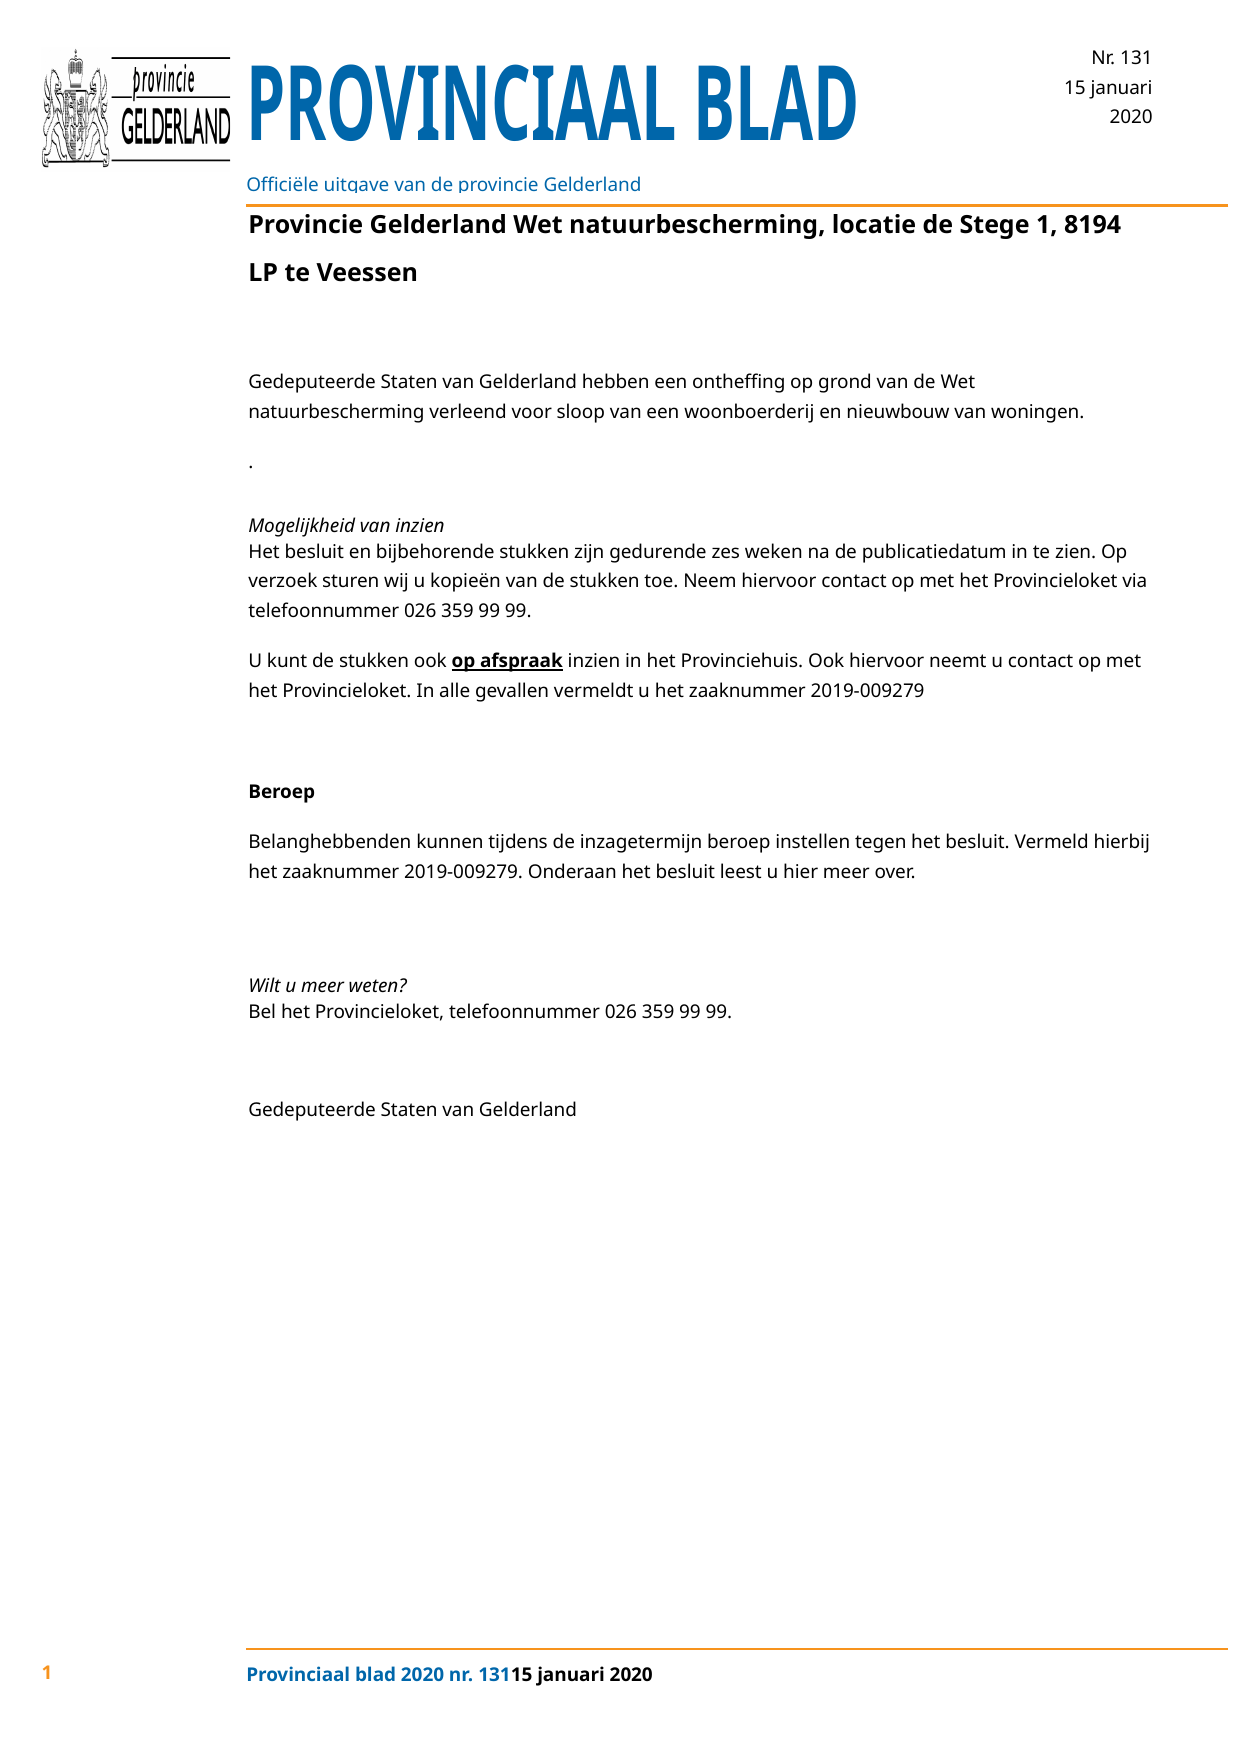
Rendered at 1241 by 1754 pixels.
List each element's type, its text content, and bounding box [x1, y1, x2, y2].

text Gedeputeerde Staten van Gelderland [248, 1096, 1152, 1122]
text Mogelijkheid van inzien [248, 512, 1152, 538]
text Beroep [248, 778, 1152, 804]
picture [41, 47, 231, 172]
text Gedeputeerde Staten van Gelderland hebben een ontheffing op grond van de Wet natuurbescherming verleend voor sloop van een woonboerderij en nieuwbouw van woningen. [248, 368, 1152, 424]
text Wilt u meer weten? [248, 972, 1152, 998]
text . [248, 448, 1152, 474]
text Het besluit en bijbehorende stukken zijn gedurende zes weken na de publicatiedatum in te zien. Op verzoek sturen wij u kopieën van de stukken toe. Neem hiervoor contact op met het Provincieloket via telefoonnummer 026 359 99 99. [248, 538, 1152, 623]
text U kunt de stukken ook op afspraak inzien in het Provinciehuis. Ook hiervoor neemt u contact op met het Provincieloket. In alle gevallen vermeldt u het zaaknummer 2019-009279 [248, 648, 1152, 703]
text Provincie Gelderland Wet natuurbescherming, locatie de Stege 1, 8194 LP te Veessen [248, 207, 1152, 288]
text Bel het Provincieloket, telefoonnummer 026 359 99 99. [248, 998, 1152, 1024]
text Belanghebbenden kunnen tijdens de inzagetermijn beroep instellen tegen het besluit. Vermeld hierbij het zaaknummer 2019-009279. Onderaan het besluit leest u hier meer over. [248, 828, 1152, 884]
